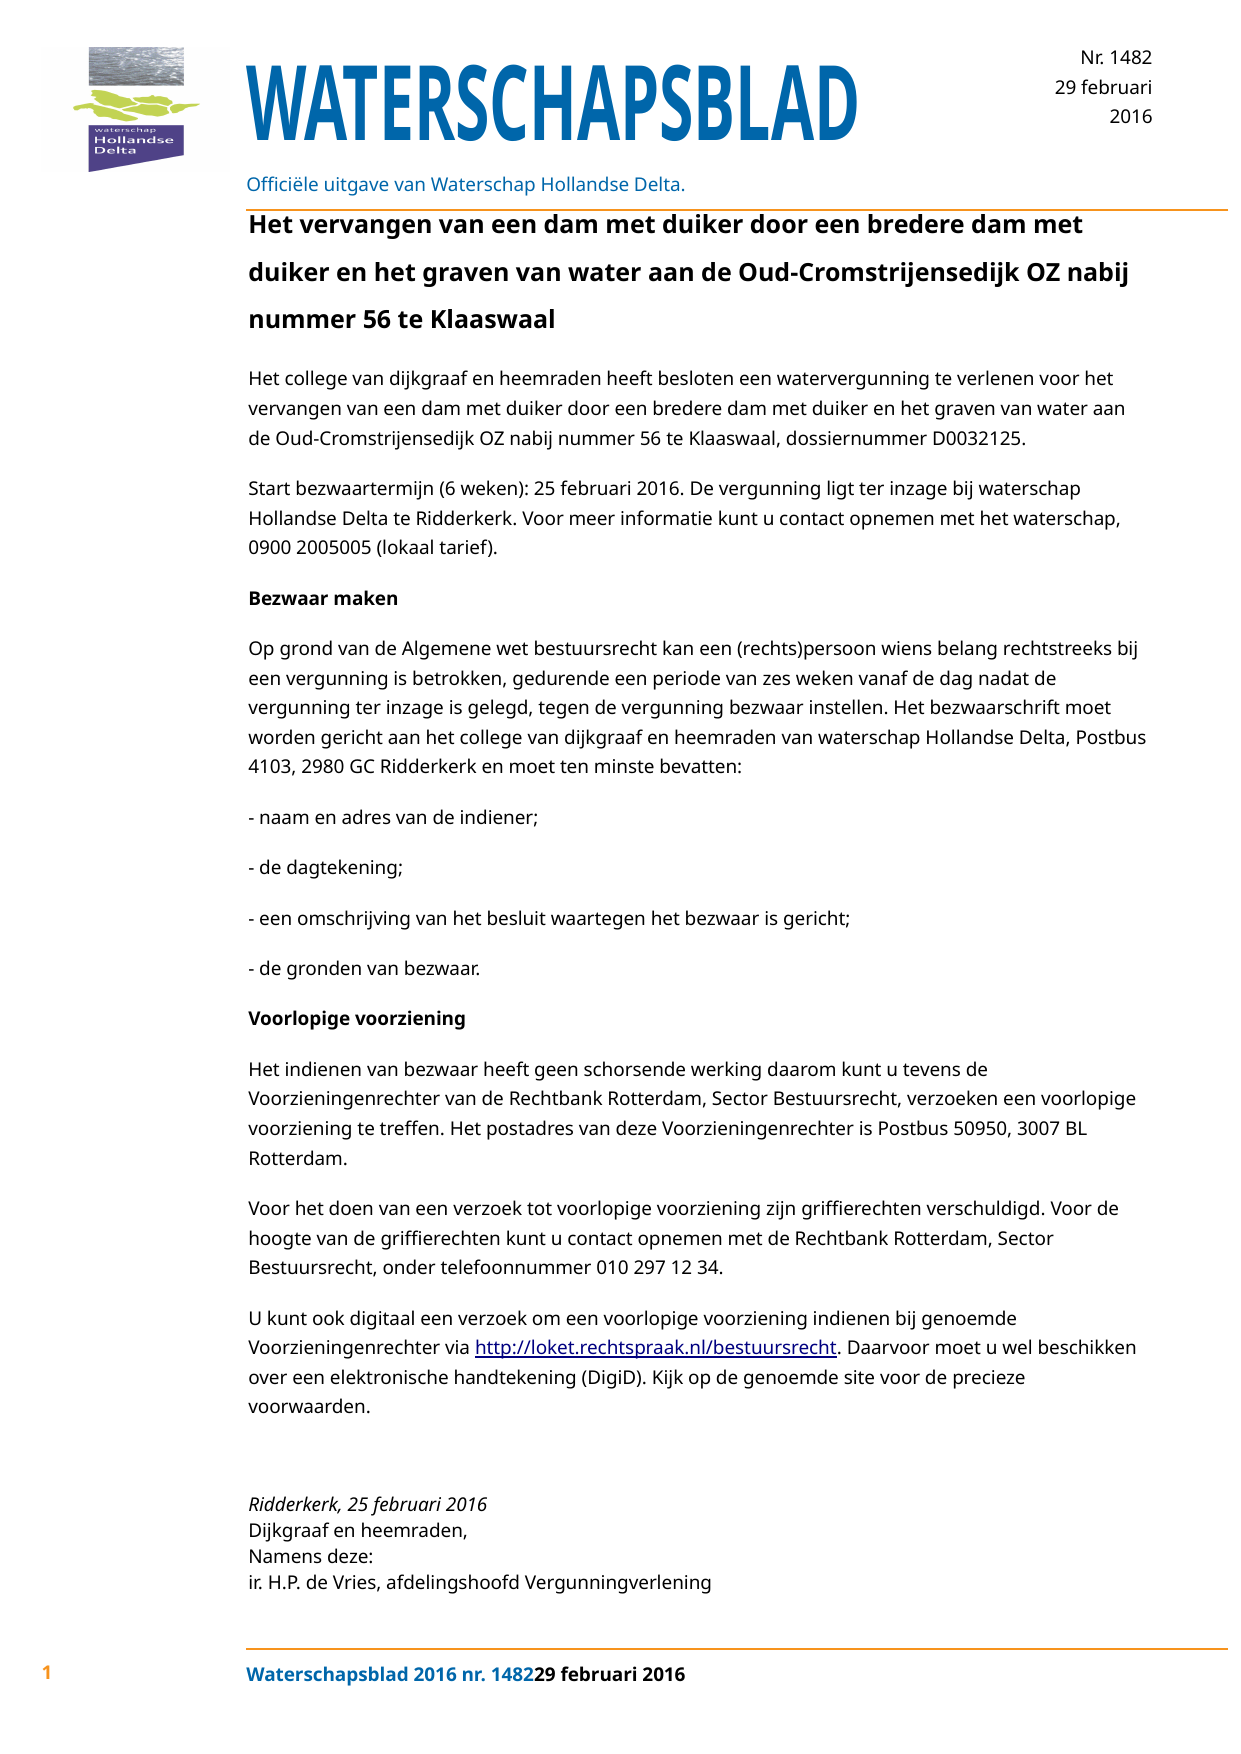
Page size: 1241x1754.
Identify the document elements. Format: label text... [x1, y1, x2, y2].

text Op grond van de Algemene wet bestuursrecht kan een (rechts)persoon wiens belang rechtstreeks bij een vergunning is betrokken, gedurende een periode van zes weken vanaf de dag nadat de vergunning ter inzage is gelegd, tegen de vergunning bezwaar instellen. Het bezwaarschrift moet worden gericht aan het college van dijkgraaf en heemraden van waterschap Hollandse Delta, Postbus 4103, 2980 GC Ridderkerk en moet ten minste bevatten: [248, 635, 1152, 779]
text Voor het doen van een verzoek tot voorlopige voorziening zijn griffierechten verschuldigd. Voor de hoogte van de griffierechten kunt u contact opnemen met de Rechtbank Rotterdam, Sector Bestuursrecht, onder telefoonnummer 010 297 12 34. [248, 1195, 1152, 1280]
text - de dagtekening; [248, 854, 1152, 880]
text - naam en adres van de indiener; [248, 804, 1152, 829]
text Voorlopige voorziening [248, 1006, 1152, 1031]
text Het vervangen van een dam met duiker door een bredere dam met duiker en het graven van water aan de Oud-Cromstrijensedijk OZ nabij nummer 56 te Klaaswaal [248, 211, 1152, 336]
text Ridderkerk, 25 februari 2016 [248, 1492, 1152, 1517]
text U kunt ook digitaal een verzoek om een voorlopige voorziening indienen bij genoemde Voorzieningenrechter via http://loket.rechtspraak.nl/bestuursrecht. Daarvoor moet u wel beschikken over een elektronische handtekening (DigiD). Kijk op de genoemde site voor de precieze voorwaarden. [248, 1305, 1152, 1419]
text Bezwaar maken [248, 585, 1152, 610]
text Het college van dijkgraaf en heemraden heeft besloten een watervergunning te verlenen voor het vervangen van een dam met duiker door een bredere dam met duiker en het graven van water aan de Oud-Cromstrijensedijk OZ nabij nummer 56 te Klaaswaal, dossiernummer D0032125. [248, 366, 1152, 450]
picture [41, 47, 231, 172]
text Dijkgraaf en heemraden, [248, 1517, 1152, 1543]
text - de gronden van bezwaar. [248, 955, 1152, 981]
text Start bezwaartermijn (6 weken): 25 februari 2016. De vergunning ligt ter inzage bij waterschap Hollandse Delta te Ridderkerk. Voor meer informatie kunt u contact opnemen met het waterschap, 0900 2005005 (lokaal tarief). [248, 475, 1152, 560]
text - een omschrijving van het besluit waartegen het bezwaar is gericht; [248, 905, 1152, 930]
text ir. H.P. de Vries, afdelingshoofd Vergunningverlening [248, 1569, 1152, 1594]
text Het indienen van bezwaar heeft geen schorsende werking daarom kunt u tevens de Voorzieningenrechter van de Rechtbank Rotterdam, Sector Bestuursrecht, verzoeken een voorlopige voorziening te treffen. Het postadres van deze Voorzieningenrechter is Postbus 50950, 3007 BL Rotterdam. [248, 1056, 1152, 1170]
text Namens deze: [248, 1543, 1152, 1569]
